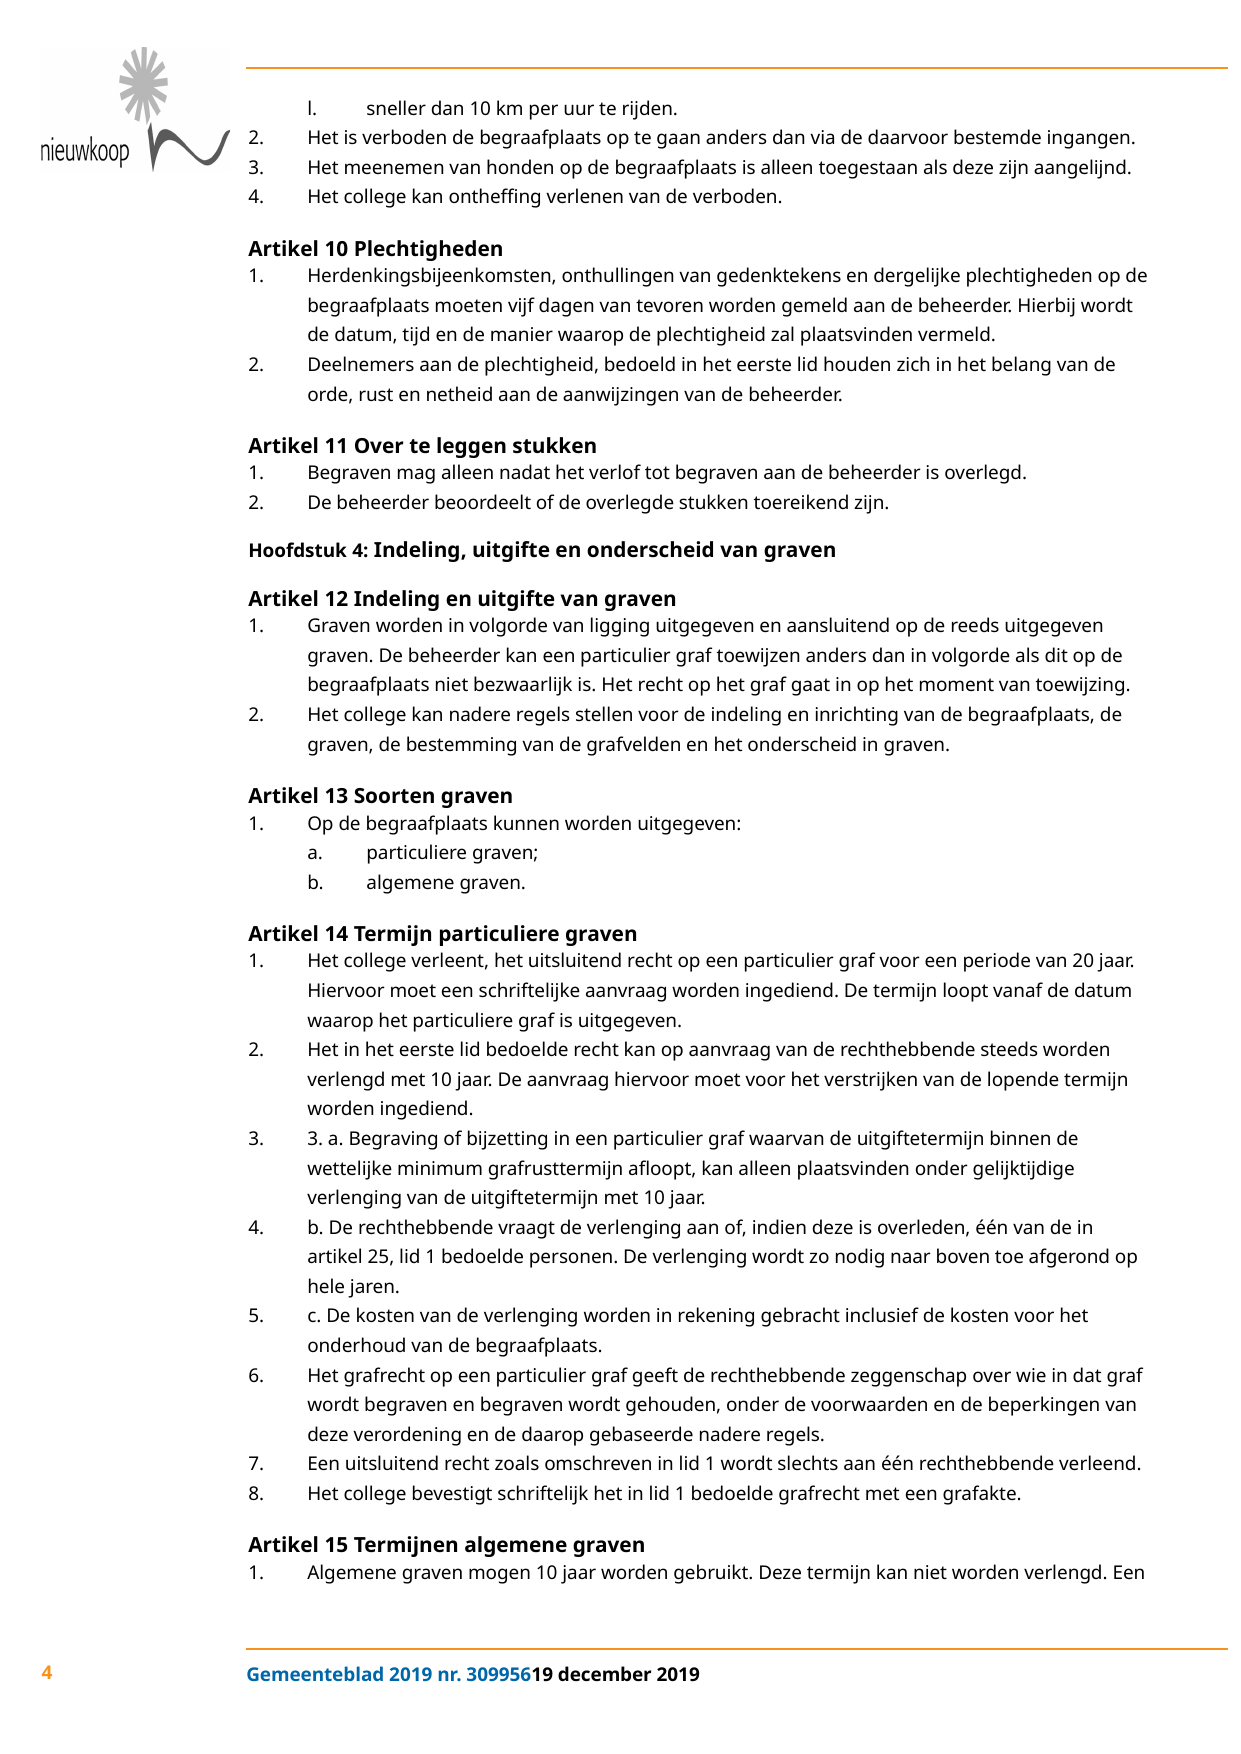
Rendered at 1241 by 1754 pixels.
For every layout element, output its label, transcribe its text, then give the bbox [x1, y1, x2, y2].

list c. De kosten van de verlenging worden in rekening gebracht inclusief de kosten voor het onderhoud van de begraafplaats. [248, 1303, 1152, 1358]
text Artikel 13 Soorten graven [248, 781, 1152, 810]
text Artikel 12 Indeling en uitgifte van graven [248, 584, 1152, 612]
list b. De rechthebbende vraagt de verlenging aan of, indien deze is overleden, één van de in artikel 25, lid 1 bedoelde personen. De verlenging wordt zo nodig naar boven toe afgerond op hele jaren. [248, 1214, 1152, 1299]
picture [41, 47, 231, 172]
list 3. a. Begraving of bijzetting in een particulier graf waarvan de uitgiftetermijn binnen de wettelijke minimum grafrusttermijn afloopt, kan alleen plaatsvinden onder gelijktijdige verlenging van de uitgiftetermijn met 10 jaar. [248, 1125, 1152, 1210]
text Artikel 15 Termijnen algemene graven [248, 1531, 1152, 1559]
list Het grafrecht op een particulier graf geeft de rechthebbende zeggenschap over wie in dat graf wordt begraven en begraven wordt gehouden, onder de voorwaarden en de beperkingen van deze verordening en de daarop gebaseerde nadere regels. [248, 1362, 1152, 1447]
list sneller dan 10 km per uur te rijden. [307, 95, 1152, 121]
list Op de begraafplaats kunnen worden uitgegeven: [248, 810, 1152, 835]
list algemene graven. [307, 869, 1152, 894]
list Het college bevestigt schriftelijk het in lid 1 bedoelde grafrecht met een grafakte. [248, 1480, 1152, 1506]
text Hoofdstuk 4: Indeling, uitgifte en onderscheid van graven [248, 535, 1152, 563]
list Graven worden in volgorde van ligging uitgegeven en aansluitend op de reeds uitgegeven graven. De beheerder kan een particulier graf toewijzen anders dan in volgorde als dit op de begraafplaats niet bezwaarlijk is. Het recht op het graf gaat in op het moment van toewijzing. [248, 612, 1152, 697]
list Het is verboden de begraafplaats op te gaan anders dan via de daarvoor bestemde ingangen. [248, 124, 1152, 150]
text Artikel 11 Over te leggen stukken [248, 431, 1152, 459]
list Herdenkingsbijeenkomsten, onthullingen van gedenktekens en dergelijke plechtigheden op de begraafplaats moeten vijf dagen van tevoren worden gemeld aan de beheerder. Hierbij wordt de datum, tijd en de manier waarop de plechtigheid zal plaatsvinden vermeld. [248, 262, 1152, 347]
list Algemene graven mogen 10 jaar worden gebruikt. Deze termijn kan niet worden verlengd. Een [248, 1559, 1152, 1585]
list Een uitsluitend recht zoals omschreven in lid 1 wordt slechts aan één rechthebbende verleend. [248, 1451, 1152, 1476]
text Artikel 14 Termijn particuliere graven [248, 919, 1152, 948]
list Het meenemen van honden op de begraafplaats is alleen toegestaan als deze zijn aangelijnd. [248, 154, 1152, 180]
list Het college kan nadere regels stellen voor de indeling en inrichting van de begraafplaats, de graven, de bestemming van de grafvelden en het onderscheid in graven. [248, 701, 1152, 757]
list Het college verleent, het uitsluitend recht op een particulier graf voor een periode van 20 jaar. Hiervoor moet een schriftelijke aanvraag worden ingediend. De termijn loopt vanaf de datum waarop het particuliere graf is uitgegeven. [248, 948, 1152, 1033]
list Begraven mag alleen nadat het verlof tot begraven aan de beheerder is overlegd. [248, 459, 1152, 485]
list Het in het eerste lid bedoelde recht kan op aanvraag van de rechthebbende steeds worden verlengd met 10 jaar. De aanvraag hiervoor moet voor het verstrijken van de lopende termijn worden ingediend. [248, 1036, 1152, 1121]
list Het college kan ontheffing verlenen van de verboden. [248, 183, 1152, 209]
text Artikel 10 Plechtigheden [248, 234, 1152, 262]
list Deelnemers aan de plechtigheid, bedoeld in het eerste lid houden zich in het belang van de orde, rust en netheid aan de aanwijzingen van de beheerder. [248, 351, 1152, 406]
list De beheerder beoordeelt of de overlegde stukken toereikend zijn. [248, 489, 1152, 515]
list particuliere graven; [307, 839, 1152, 865]
